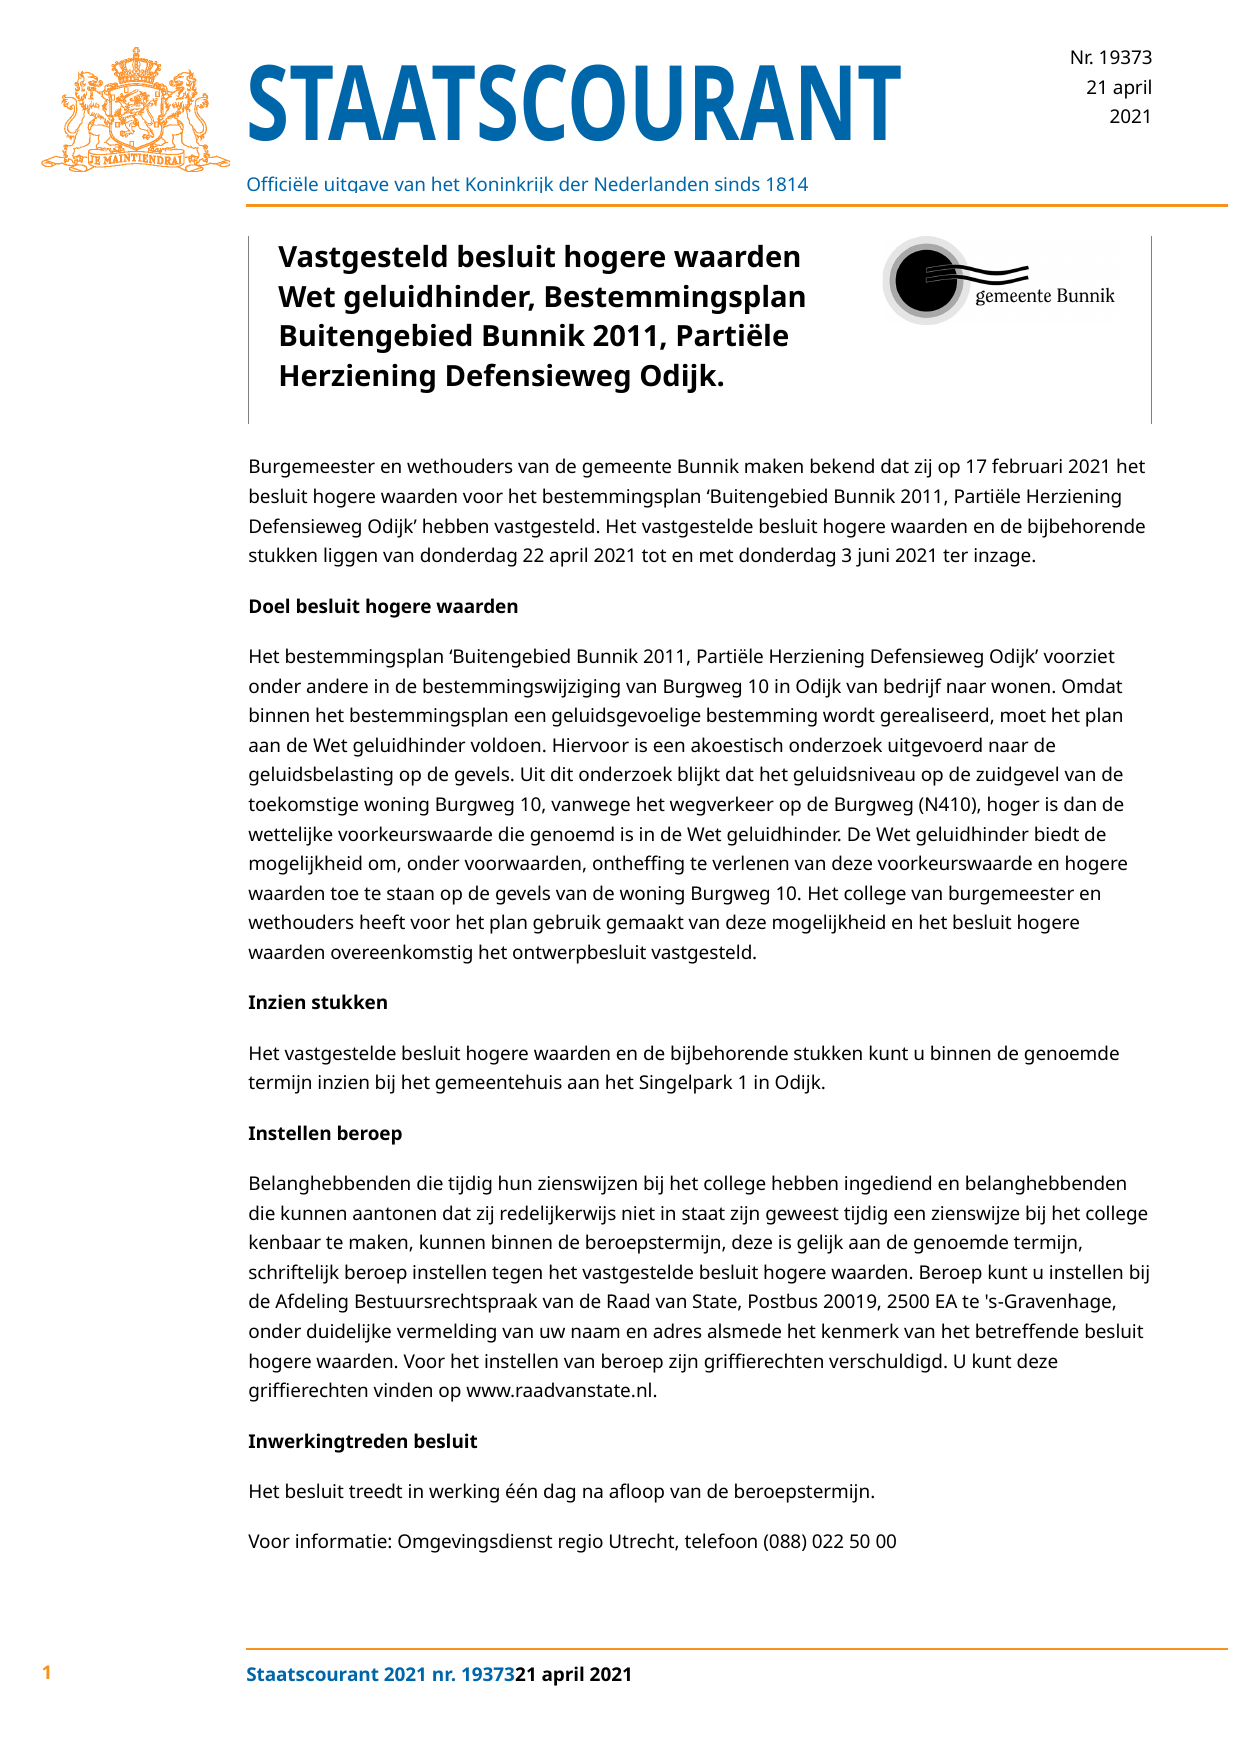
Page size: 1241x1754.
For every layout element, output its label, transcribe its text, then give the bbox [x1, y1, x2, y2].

text Burgemeester en wethouders van de gemeente Bunnik maken bekend dat zij op 17 februari 2021 het besluit hogere waarden voor het bestemmingsplan ‘Buitengebied Bunnik 2011, Partiële Herziening Defensieweg Odijk’ hebben vastgesteld. Het vastgestelde besluit hogere waarden en de bijbehorende stukken liggen van donderdag 22 april 2021 tot en met donderdag 3 juni 2021 ter inzage. [248, 454, 1152, 568]
picture [882, 236, 1119, 325]
text Instellen beroep [248, 1120, 1152, 1146]
text Inwerkingtreden besluit [248, 1428, 1152, 1453]
table_header [850, 236, 1151, 424]
text Inzien stukken [248, 989, 1152, 1015]
picture [41, 47, 231, 172]
text Belanghebbenden die tijdig hun zienswijzen bij het college hebben ingediend en belanghebbenden die kunnen aantonen dat zij redelijkerwijs niet in staat zijn geweest tijdig een zienswijze bij het college kenbaar te maken, kunnen binnen de beroepstermijn, deze is gelijk aan de genoemde termijn, schriftelijk beroep instellen tegen het vastgestelde besluit hogere waarden. Beroep kunt u instellen bij de Afdeling Bestuursrechtspraak van de Raad van State, Postbus 20019, 2500 EA te 's‑Gravenhage, onder duidelijke vermelding van uw naam en adres alsmede het kenmerk van het betreffende besluit hogere waarden. Voor het instellen van beroep zijn griffierechten verschuldigd. U kunt deze griffierechten vinden op www.raadvanstate.nl. [248, 1170, 1152, 1403]
text Voor informatie: Omgevingsdienst regio Utrecht, telefoon (088) 022 50 00 [248, 1529, 1152, 1554]
text Doel besluit hogere waarden [248, 593, 1152, 618]
table_header Vastgesteld besluit hogere waarden Wet geluidhinder, Bestemmingsplan Buitengebied Bunnik 2011, Partiële Herziening Defensieweg Odijk. [249, 236, 850, 424]
text Het vastgestelde besluit hogere waarden en de bijbehorende stukken kunt u binnen de genoemde termijn inzien bij het gemeentehuis aan het Singelpark 1 in Odijk. [248, 1040, 1152, 1095]
text Het besluit treedt in werking één dag na afloop van de beroepstermijn. [248, 1478, 1152, 1504]
text Het bestemmingsplan ‘Buitengebied Bunnik 2011, Partiële Herziening Defensieweg Odijk’ voorziet onder andere in de bestemmingswijziging van Burgweg 10 in Odijk van bedrijf naar wonen. Omdat binnen het bestemmingsplan een geluidsgevoelige bestemming wordt gerealiseerd, moet het plan aan de Wet geluidhinder voldoen. Hiervoor is een akoestisch onderzoek uitgevoerd naar de geluidsbelasting op de gevels. Uit dit onderzoek blijkt dat het geluidsniveau op de zuidgevel van de toekomstige woning Burgweg 10, vanwege het wegverkeer op de Burgweg (N410), hoger is dan de wettelijke voorkeurswaarde die genoemd is in de Wet geluidhinder. De Wet geluidhinder biedt de mogelijkheid om, onder voorwaarden, ontheffing te verlenen van deze voorkeurswaarde en hogere waarden toe te staan op de gevels van de woning Burgweg 10. Het college van burgemeester en wethouders heeft voor het plan gebruik gemaakt van deze mogelijkheid en het besluit hogere waarden overeenkomstig het ontwerpbesluit vastgesteld. [248, 643, 1152, 965]
